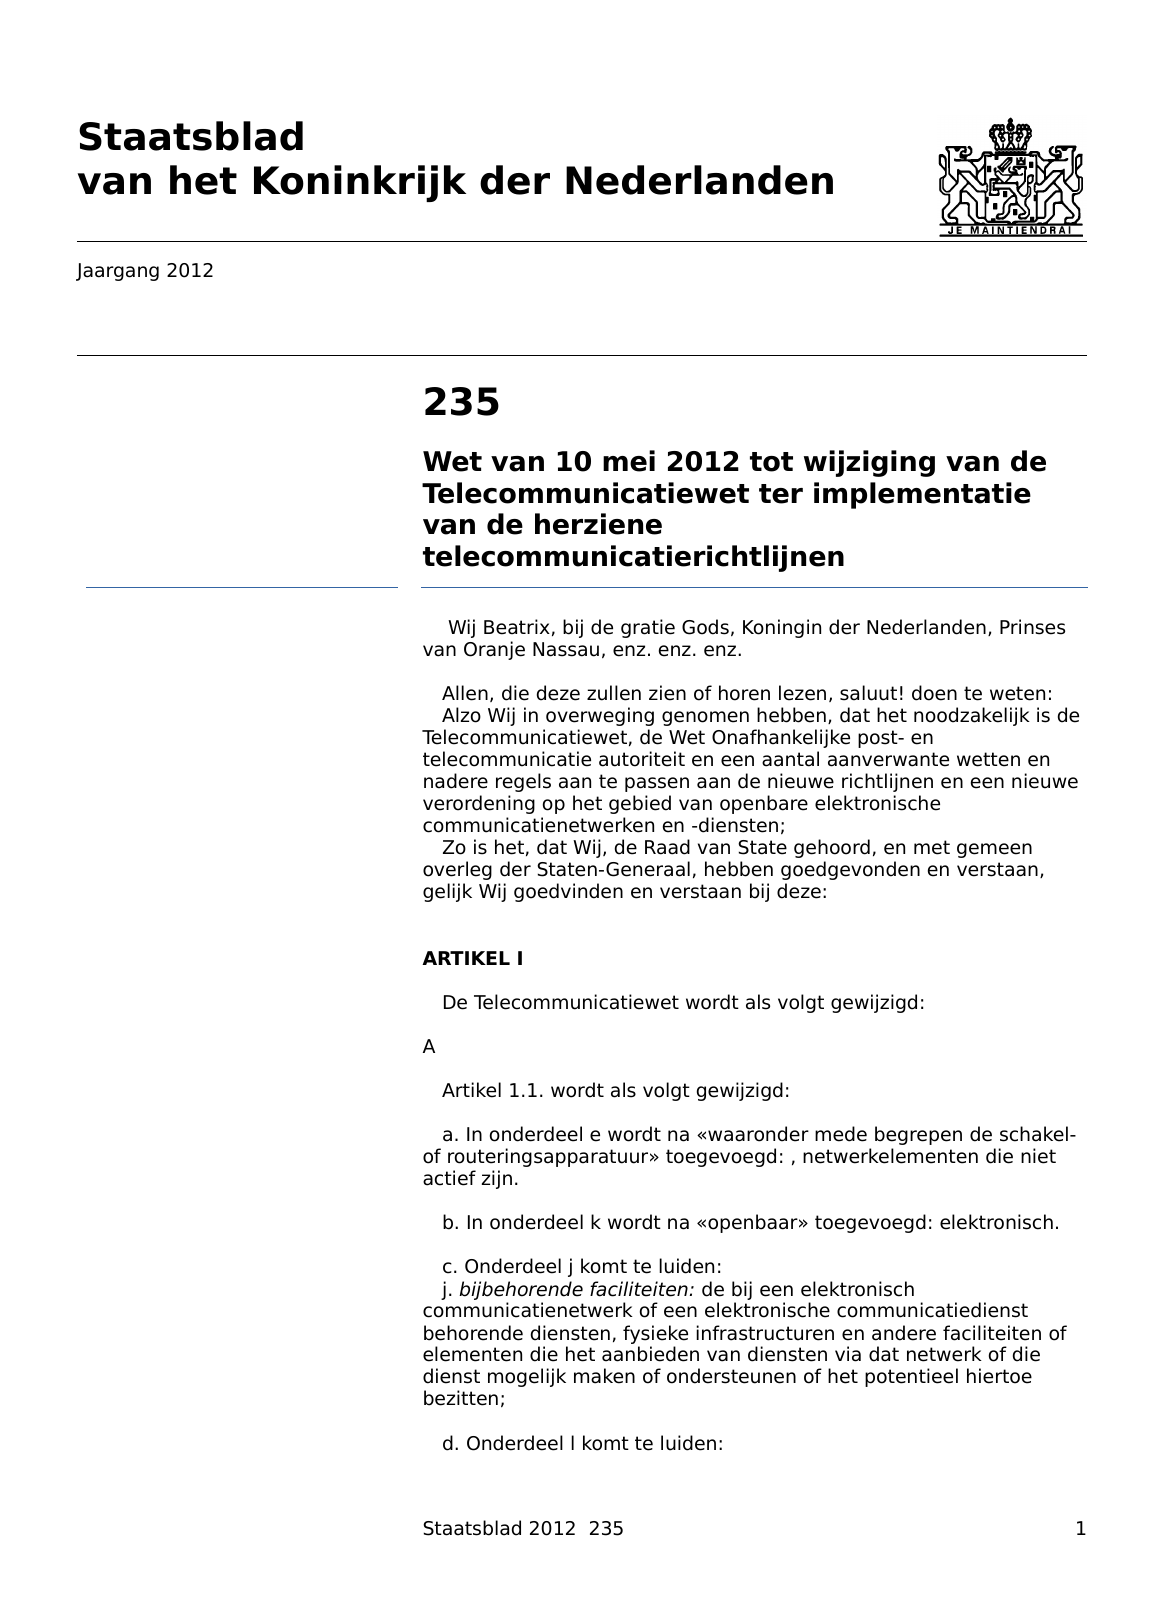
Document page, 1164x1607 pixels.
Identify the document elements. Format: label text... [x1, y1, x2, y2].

text Wet van 10 mei 2012 tot wijziging van de Telecommunicatiewet ter implementatie van de herziene telecommunicatierichtlijnen [422, 447, 1087, 573]
text A [422, 1036, 1087, 1058]
text b. In onderdeel k wordt na «openbaar» toegevoegd: elektronisch. [422, 1212, 1087, 1234]
picture [936, 115, 1087, 240]
text j. bijbehorende faciliteiten: de bij een elektronisch communicatienetwerk of een elektronische communicatiedienst behorende diensten, fysieke infrastructuren en andere faciliteiten of elementen die het aanbieden van diensten via dat netwerk of die dienst mogelijk maken of ondersteunen of het potentieel hiertoe bezitten; [422, 1278, 1087, 1410]
subtitle ARTIKEL I [422, 947, 1087, 969]
text Wij Beatrix, bij de gratie Gods, Koningin der Nederlanden, Prinses van Oranje Nassau, enz. enz. enz. [422, 617, 1087, 661]
text De Telecommunicatiewet wordt als volgt gewijzigd: [422, 992, 1087, 1014]
text a. In onderdeel e wordt na «waaronder mede begrepen de schakel- of routeringsapparatuur» toegevoegd: , netwerkelementen die niet actief zijn. [422, 1124, 1087, 1190]
text d. Onderdeel l komt te luiden: [422, 1432, 1087, 1454]
text Allen, die deze zullen zien of horen lezen, saluut! doen te weten: [422, 683, 1087, 705]
text c. Onderdeel j komt te luiden: [422, 1256, 1087, 1278]
table_header Staatsblad van het Koninkrijk der Nederlanden [77, 100, 886, 241]
text Alzo Wij in overweging genomen hebben, dat het noodzakelijk is de Telecommunicatiewet, de Wet Onafhankelijke post- en telecommunicatie autoriteit en een aantal aanverwante wetten en nadere regels aan te passen aan de nieuwe richtlijnen en een nieuwe verordening op het gebied van openbare elektronische communicatienetwerken en -diensten; [422, 705, 1087, 837]
table_cell Jaargang 2012 [77, 242, 1087, 355]
text Zo is het, dat Wij, de Raad van State gehoord, en met gemeen overleg der Staten-Generaal, hebben goedgevonden en verstaan, gelijk Wij goedvinden en verstaan bij deze: [422, 837, 1087, 903]
table_header [886, 100, 1087, 241]
text Artikel 1.1. wordt als volgt gewijzigd: [422, 1080, 1087, 1102]
subtitle 235 [422, 381, 1087, 424]
